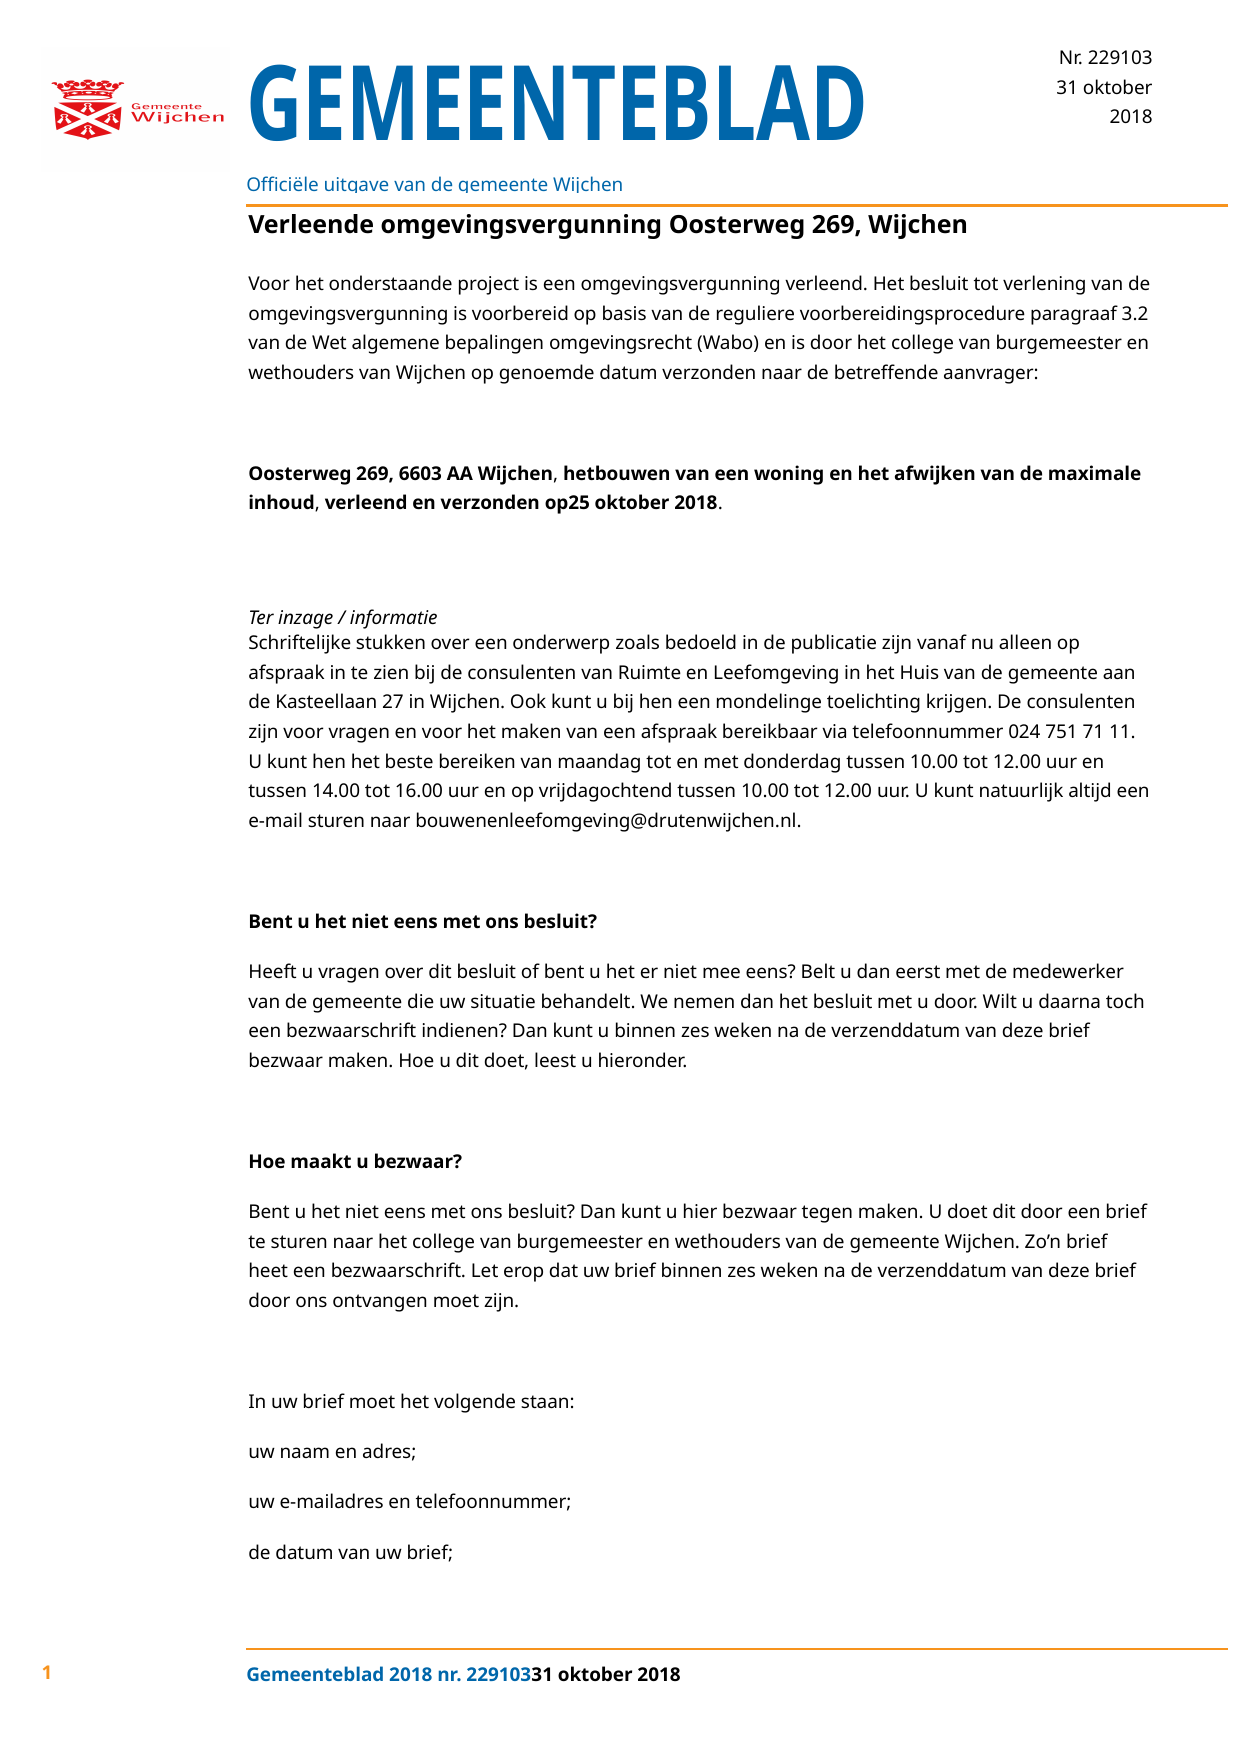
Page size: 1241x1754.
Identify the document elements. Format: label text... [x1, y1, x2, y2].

text uw naam en adres; [248, 1438, 1152, 1464]
text Heeft u vragen over dit besluit of bent u het er niet mee eens? Belt u dan eerst met de medewerker van de gemeente die uw situatie behandelt. We nemen dan het besluit met u door. Wilt u daarna toch een bezwaarschrift indienen? Dan kunt u binnen zes weken na de verzenddatum van deze brief bezwaar maken. Hoe u dit doet, leest u hieronder. [248, 958, 1152, 1073]
text Verleende omgevingsvergunning Oosterweg 269, Wijchen [248, 207, 1152, 241]
text Voor het onderstaande project is een omgevingsvergunning verleend. Het besluit tot verlening van de omgevingsvergunning is voorbereid op basis van de reguliere voorbereidingsprocedure paragraaf 3.2 van de Wet algemene bepalingen omgevingsrecht (Wabo) en is door het college van burgemeester en wethouders van Wijchen op genoemde datum verzonden naar de betreffende aanvrager: [248, 270, 1152, 385]
text Bent u het niet eens met ons besluit? Dan kunt u hier bezwaar tegen maken. U doet dit door een brief te sturen naar het college van burgemeester en wethouders van de gemeente Wijchen. Zo’n brief heet een bezwaarschrift. Let erop dat uw brief binnen zes weken na de verzenddatum van deze brief door ons ontvangen moet zijn. [248, 1198, 1152, 1313]
text Bent u het niet eens met ons besluit? [248, 908, 1152, 934]
text de datum van uw brief; [248, 1539, 1152, 1565]
text Hoe maakt u bezwaar? [248, 1148, 1152, 1174]
text Ter inzage / informatie [248, 604, 1152, 629]
text In uw brief moet het volgende staan: [248, 1388, 1152, 1414]
text Schriftelijke stukken over een onderwerp zoals bedoeld in de publicatie zijn vanaf nu alleen op afspraak in te zien bij de consulenten van Ruimte en Leefomgeving in het Huis van de gemeente aan de Kasteellaan 27 in Wijchen. Ook kunt u bij hen een mondelinge toelichting krijgen. De consulenten zijn voor vragen en voor het maken van een afspraak bereikbaar via telefoonnummer 024 751 71 11. U kunt hen het beste bereiken van maandag tot en met donderdag tussen 10.00 tot 12.00 uur en tussen 14.00 tot 16.00 uur en op vrijdagochtend tussen 10.00 tot 12.00 uur. U kunt natuurlijk altijd een e-mail sturen naar bouwenenleefomgeving@drutenwijchen.nl. [248, 629, 1152, 833]
text Oosterweg 269, 6603 AA Wijchen, hetbouwen van een woning en het afwijken van de maximale inhoud, verleend en verzonden op25 oktober 2018. [248, 460, 1152, 515]
picture [41, 47, 231, 172]
text uw e-mailadres en telefoonnummer; [248, 1489, 1152, 1514]
